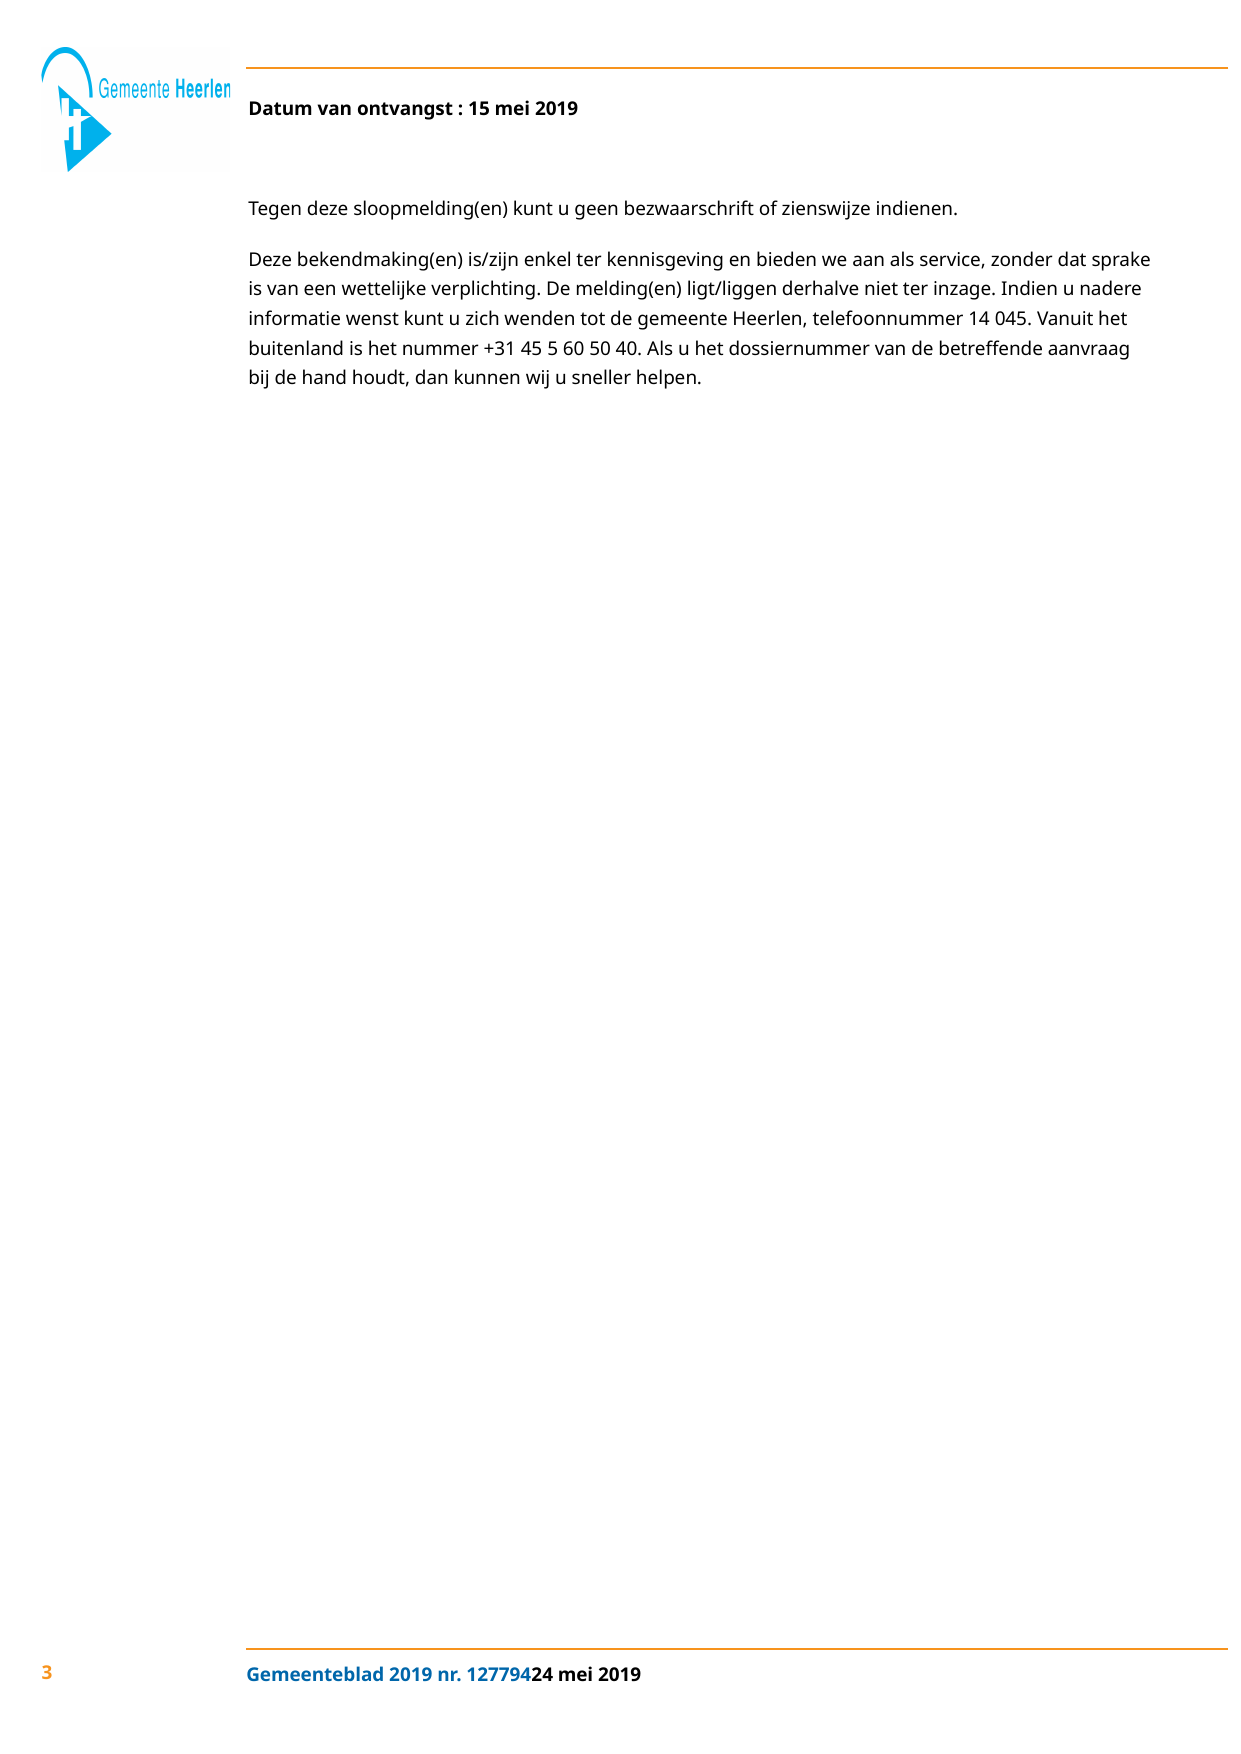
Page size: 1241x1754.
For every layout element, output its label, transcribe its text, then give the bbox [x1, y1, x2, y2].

picture [41, 47, 58, 70]
text Tegen deze sloopmelding(en) kunt u geen bezwaarschrift of zienswijze indienen. [248, 196, 1152, 221]
text Deze bekendmaking(en) is/zijn enkel ter kennisgeving en bieden we aan als service, zonder dat sprake is van een wettelijke verplichting. De melding(en) ligt/liggen derhalve niet ter inzage. Indien u nadere informatie wenst kunt u zich wenden tot de gemeente Heerlen, telefoonnummer 14 045. Vanuit het buitenland is het nummer +31 45 5 60 50 40. Als u het dossiernummer van de betreffende aanvraag bij de hand houdt, dan kunnen wij u sneller helpen. [248, 246, 1152, 390]
picture [41, 47, 231, 172]
text Datum van ontvangst : 15 mei 2019 [248, 95, 1152, 121]
